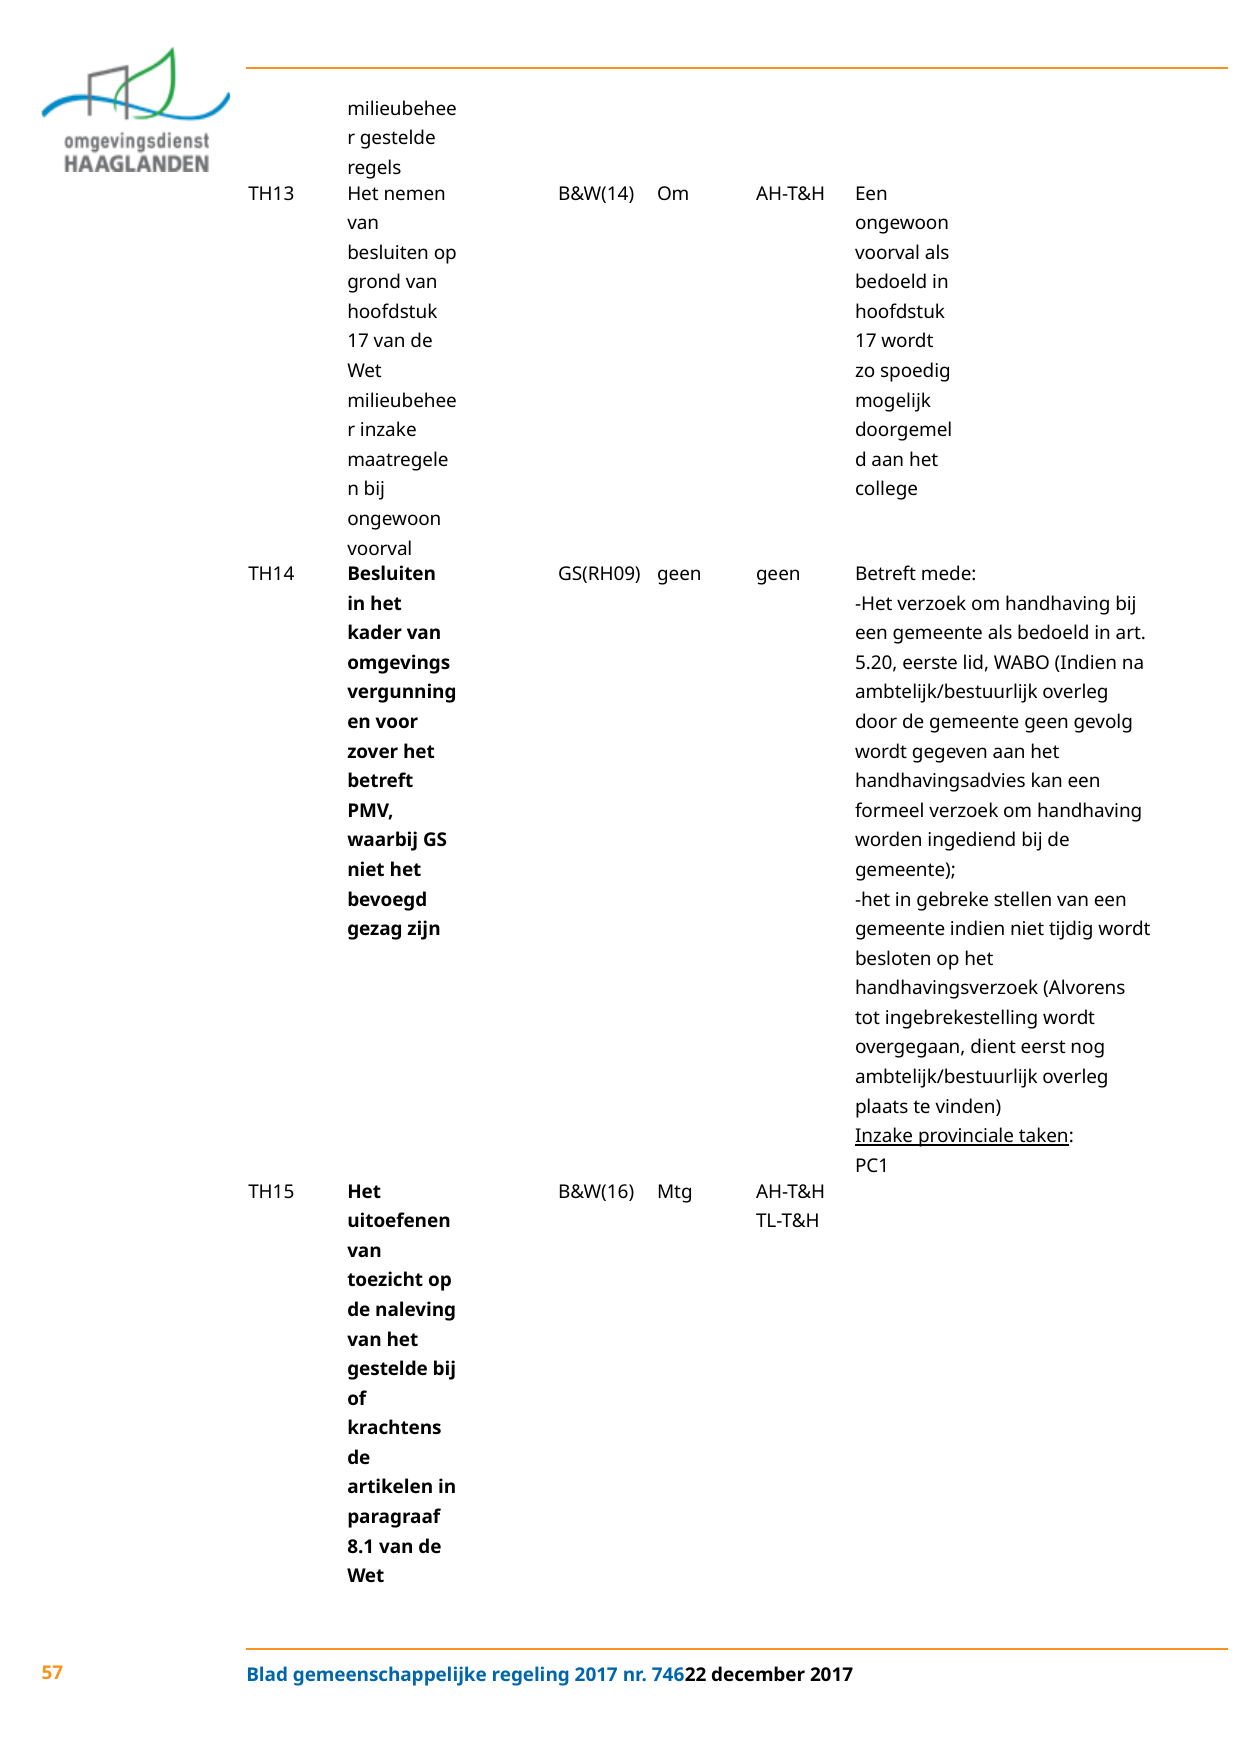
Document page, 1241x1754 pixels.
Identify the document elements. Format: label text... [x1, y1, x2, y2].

table_cell Het nemen van besluiten op grond van hoofdstuk 17 van de Wet milieubeheer inzake maatregelen bij ongewoon voorval [347, 180, 459, 560]
table_cell TH13 [248, 180, 347, 560]
table_cell [248, 95, 347, 180]
table_cell [657, 95, 756, 180]
table_cell [855, 95, 954, 180]
picture [41, 47, 231, 172]
table_cell Het uitoefenen van toezicht op de naleving van het gestelde bij of krachtens de artikelen in paragraaf 8.1 van de Wet [347, 1178, 459, 1588]
table_cell GS(RH09) [558, 560, 657, 1178]
table_cell [459, 1178, 558, 1588]
table_cell AH-T&H TL-T&H [756, 1178, 855, 1588]
table_cell [558, 95, 657, 180]
table_cell B&W(16) [558, 1178, 657, 1588]
table_cell AH-T&H [756, 180, 855, 560]
table_cell Betreft mede: -Het verzoek om handhaving bij een gemeente als bedoeld in art. 5.20, eerste lid, WABO (Indien na ambtelijk/bestuurlijk overleg door de gemeente geen gevolg wordt gegeven aan het handhavingsadvies kan een formeel verzoek om handhaving worden ingediend bij de gemeente); -het in gebreke stellen van een gemeente indien niet tijdig wordt besloten op het handhavingsverzoek (Alvorens tot ingebrekestelling wordt overgegaan, dient eerst nog ambtelijk/bestuurlijk overleg plaats te vinden) Inzake provinciale taken: PC1 [855, 560, 1152, 1178]
table_cell [954, 1178, 1152, 1588]
table_cell geen [657, 560, 756, 1178]
table_cell [459, 95, 558, 180]
table_cell [756, 95, 855, 180]
table_cell B&W(14) [558, 180, 657, 560]
table_cell Een ongewoon voorval als bedoeld in hoofdstuk 17 wordt zo spoedig mogelijk doorgemeld aan het college [855, 180, 954, 560]
table_cell Besluiten in het kader van omgevingsvergunningen voor zover het betreft PMV, waarbij GS niet het bevoegd gezag zijn [347, 560, 459, 1178]
table_cell TH15 [248, 1178, 347, 1588]
table_cell [459, 180, 558, 560]
table_cell geen [756, 560, 855, 1178]
table_cell milieubeheer gestelde regels [347, 95, 459, 180]
table_cell [855, 1178, 954, 1588]
table_cell [459, 560, 558, 1178]
table_cell [954, 95, 1152, 180]
table_cell Om [657, 180, 756, 560]
table_cell [954, 180, 1152, 560]
table_cell Mtg [657, 1178, 756, 1588]
table_cell TH14 [248, 560, 347, 1178]
